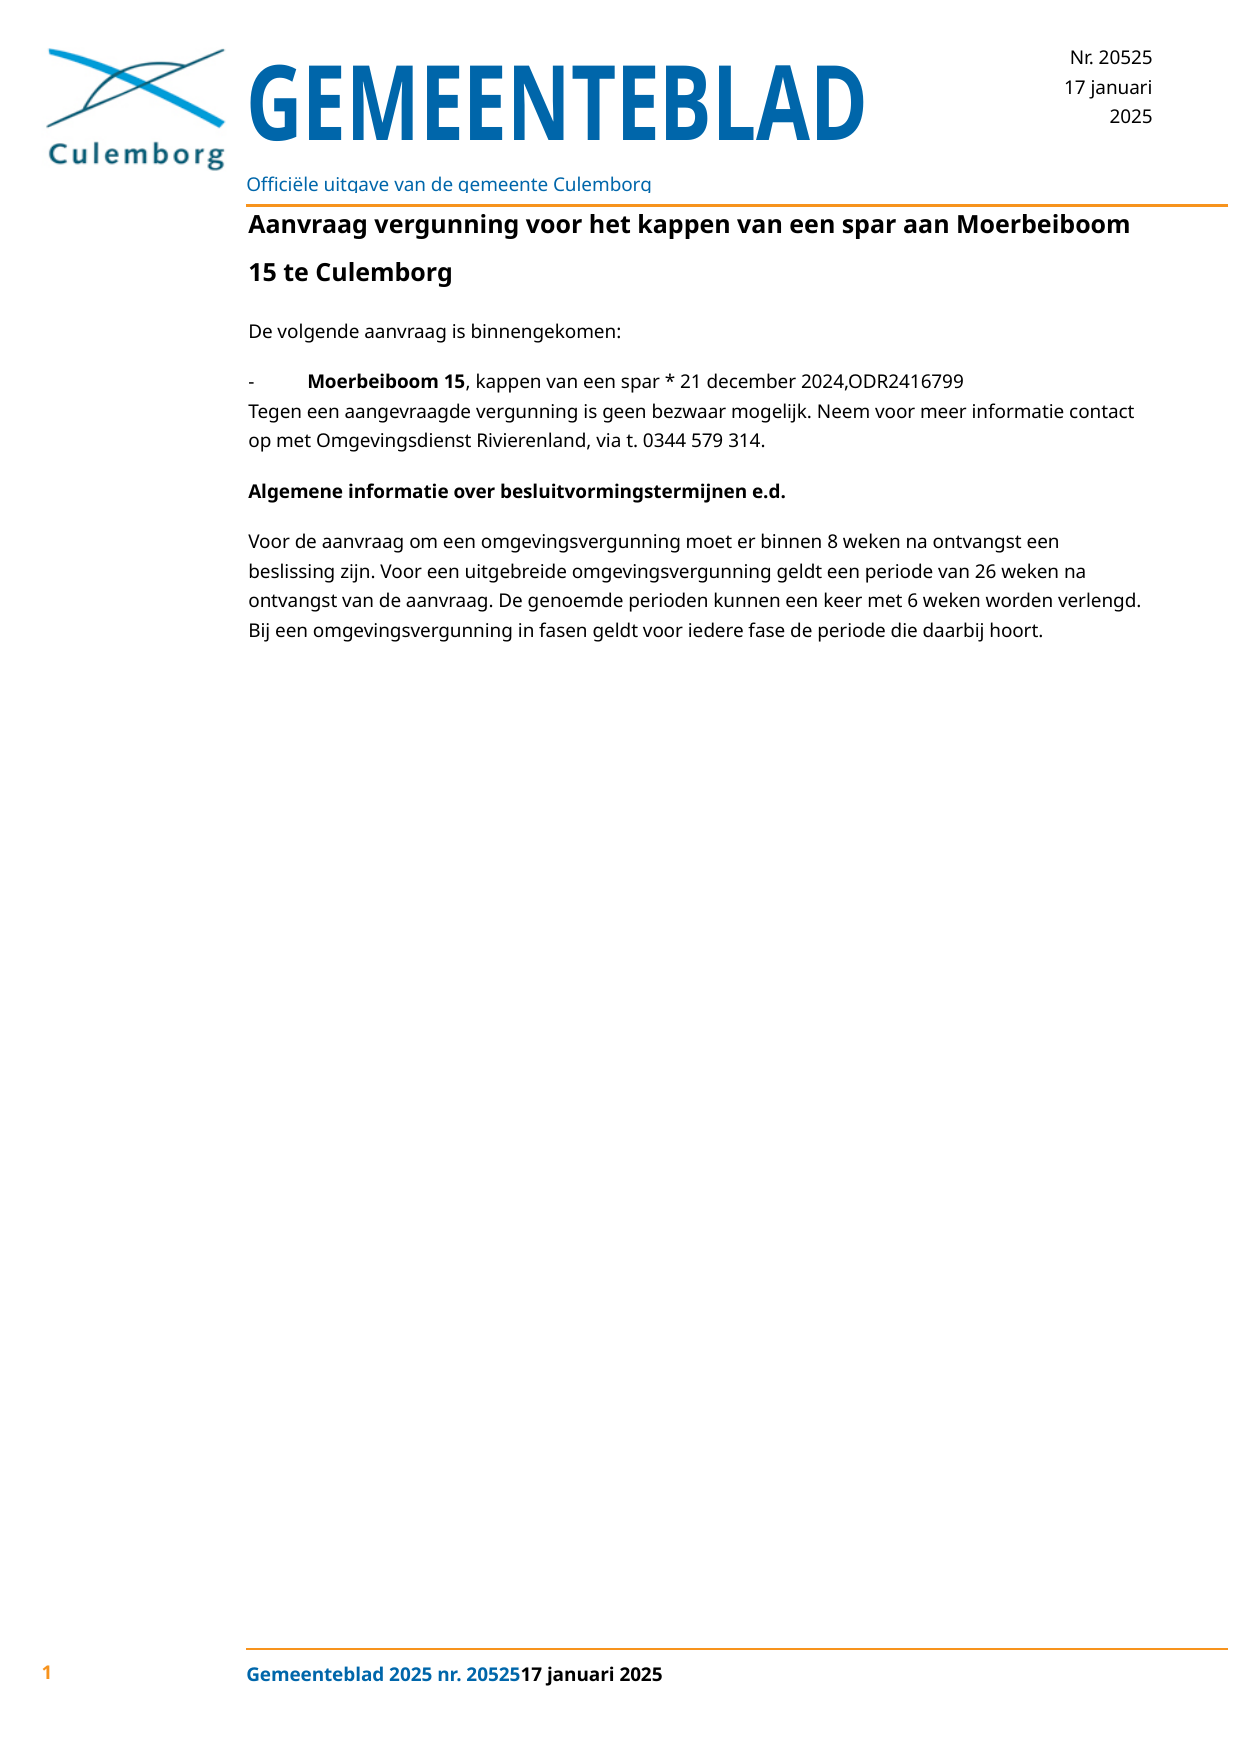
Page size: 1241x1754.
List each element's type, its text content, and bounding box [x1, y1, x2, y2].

text Algemene informatie over besluitvormingstermijnen e.d. [248, 478, 1152, 504]
text Tegen een aangevraagde vergunning is geen bezwaar mogelijk. Neem voor meer informatie contact op met Omgevingsdienst Rivierenland, via t. 0344 579 314. [248, 398, 1152, 453]
text Voor de aanvraag om een omgevingsvergunning moet er binnen 8 weken na ontvangst een beslissing zijn. Voor een uitgebreide omgevingsvergunning geldt een periode van 26 weken na ontvangst van de aanvraag. De genoemde perioden kunnen een keer met 6 weken worden verlengd. Bij een omgevingsvergunning in fasen geldt voor iedere fase de periode die daarbij hoort. [248, 528, 1152, 643]
picture [41, 47, 231, 172]
list Moerbeiboom 15, kappen van een spar * 21 december 2024,ODR2416799 [248, 368, 1152, 394]
text Aanvraag vergunning voor het kappen van een spar aan Moerbeiboom 15 te Culemborg [248, 207, 1152, 288]
text De volgende aanvraag is binnengekomen: [248, 318, 1152, 344]
